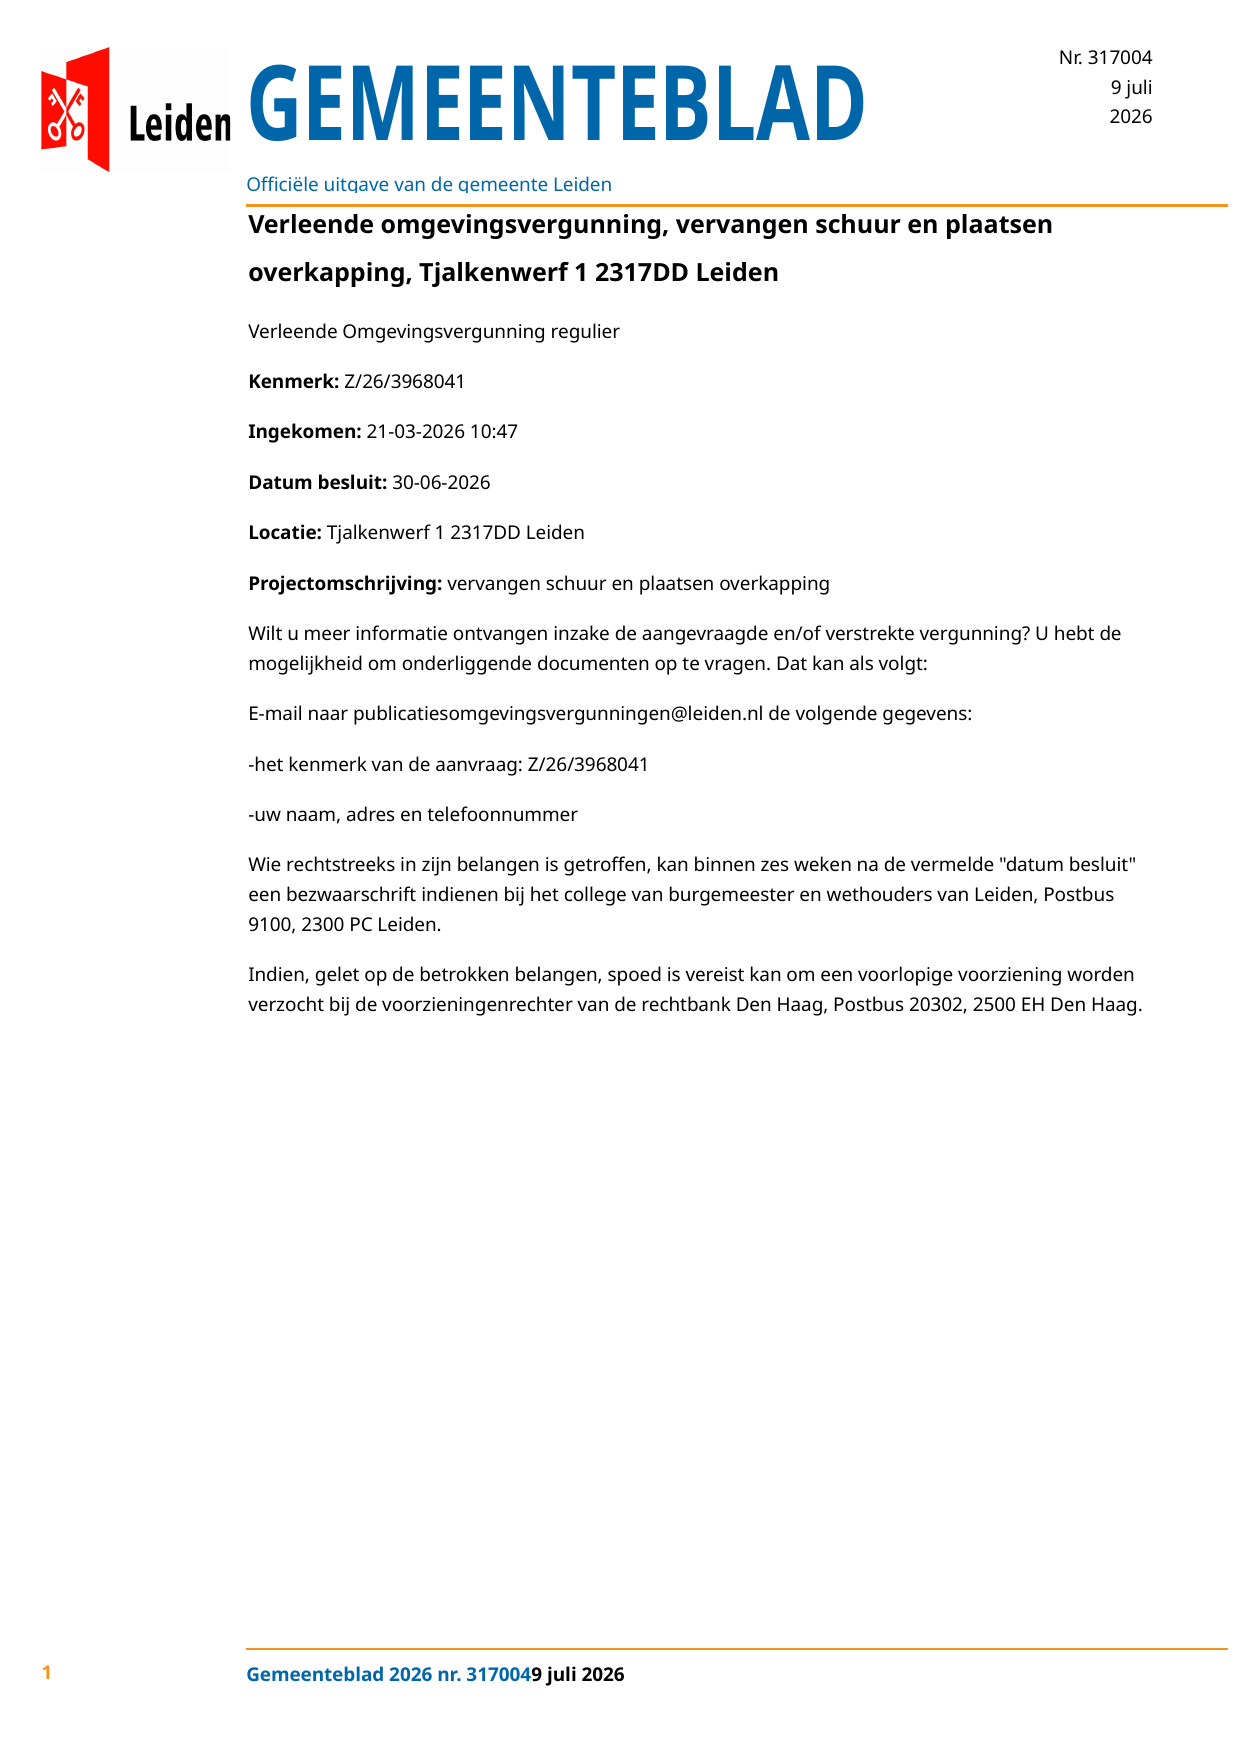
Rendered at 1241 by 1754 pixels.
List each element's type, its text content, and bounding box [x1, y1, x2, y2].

text Kenmerk: Z/26/3968041 [248, 368, 1152, 394]
text Ingekomen: 21-03-2026 10:47 [248, 419, 1152, 444]
text Projectomschrijving: vervangen schuur en plaatsen overkapping [248, 570, 1152, 596]
text Verleende omgevingsvergunning, vervangen schuur en plaatsen overkapping, Tjalkenwerf 1 2317DD Leiden [248, 207, 1152, 288]
text Indien, gelet op de betrokken belangen, spoed is vereist kan om een voorlopige voorziening worden verzocht bij de voorzieningenrechter van de rechtbank Den Haag, Postbus 20302, 2500 EH Den Haag. [248, 961, 1152, 1017]
text E-mail naar publicatiesomgevingsvergunningen@leiden.nl de volgende gegevens: [248, 700, 1152, 726]
text -het kenmerk van de aanvraag: Z/26/3968041 [248, 751, 1152, 777]
text -uw naam, adres en telefoonnummer [248, 801, 1152, 827]
text Locatie: Tjalkenwerf 1 2317DD Leiden [248, 519, 1152, 545]
text Wie rechtstreeks in zijn belangen is getroffen, kan binnen zes weken na de vermelde "datum besluit" een bezwaarschrift indienen bij het college van burgemeester en wethouders van Leiden, Postbus 9100, 2300 PC Leiden. [248, 852, 1152, 937]
text Verleende Omgevingsvergunning regulier [248, 318, 1152, 344]
text Wilt u meer informatie ontvangen inzake de aangevraagde en/of verstrekte vergunning? U hebt de mogelijkheid om onderliggende documenten op te vragen. Dat kan als volgt: [248, 620, 1152, 676]
text Datum besluit: 30-06-2026 [248, 469, 1152, 495]
picture [41, 47, 231, 172]
